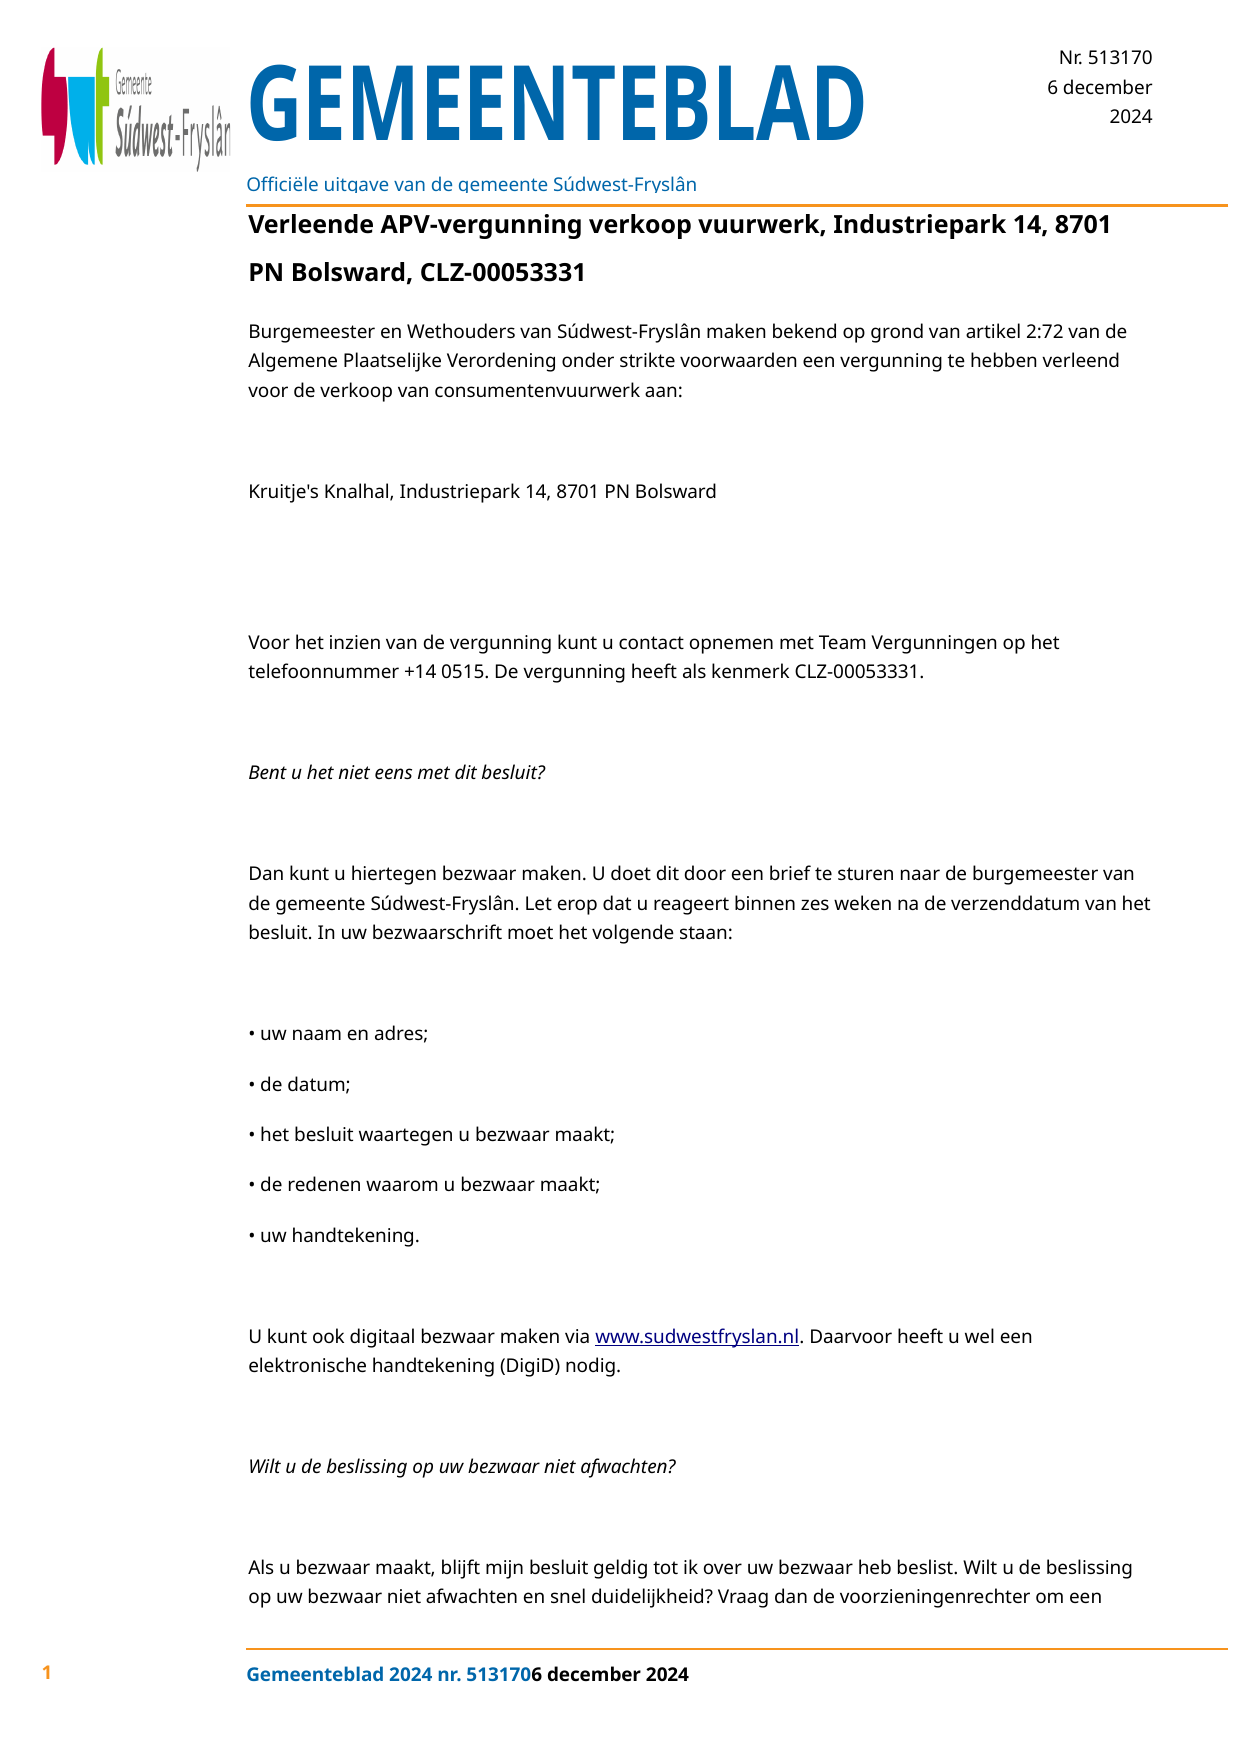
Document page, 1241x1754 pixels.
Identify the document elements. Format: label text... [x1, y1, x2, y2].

text Burgemeester en Wethouders van Súdwest-Fryslân maken bekend op grond van artikel 2:72 van de Algemene Plaatselijke Verordening onder strikte voorwaarden een vergunning te hebben verleend voor de verkoop van consumentenvuurwerk aan: [248, 318, 1152, 403]
text U kunt ook digitaal bezwaar maken via www.sudwestfryslan.nl. Daarvoor heeft u wel een elektronische handtekening (DigiD) nodig. [248, 1323, 1152, 1378]
text Verleende APV-vergunning verkoop vuurwerk, Industriepark 14, 8701 PN Bolsward, CLZ-00053331 [248, 207, 1152, 288]
text • het besluit waartegen u bezwaar maakt; [248, 1121, 1152, 1147]
text Voor het inzien van de vergunning kunt u contact opnemen met Team Vergunningen op het telefoonnummer +14 0515. De vergunning heeft als kenmerk CLZ-00053331. [248, 629, 1152, 684]
text Als u bezwaar maakt, blijft mijn besluit geldig tot ik over uw bezwaar heb beslist. Wilt u de beslissing op uw bezwaar niet afwachten en snel duidelijkheid? Vraag dan de voorzieningenrechter om een [248, 1554, 1152, 1609]
text • de datum; [248, 1071, 1152, 1097]
text Bent u het niet eens met dit besluit? [248, 759, 1152, 785]
text Wilt u de beslissing op uw bezwaar niet afwachten? [248, 1453, 1152, 1479]
text Dan kunt u hiertegen bezwaar maken. U doet dit door een brief te sturen naar de burgemeester van de gemeente Súdwest-Fryslân. Let erop dat u reageert binnen zes weken na de verzenddatum van het besluit. In uw bezwaarschrift moet het volgende staan: [248, 860, 1152, 945]
text • uw naam en adres; [248, 1020, 1152, 1046]
text • uw handtekening. [248, 1222, 1152, 1248]
text Kruitje's Knalhal, Industriepark 14, 8701 PN Bolsward [248, 478, 1152, 504]
picture [41, 47, 231, 172]
text • de redenen waarom u bezwaar maakt; [248, 1172, 1152, 1197]
